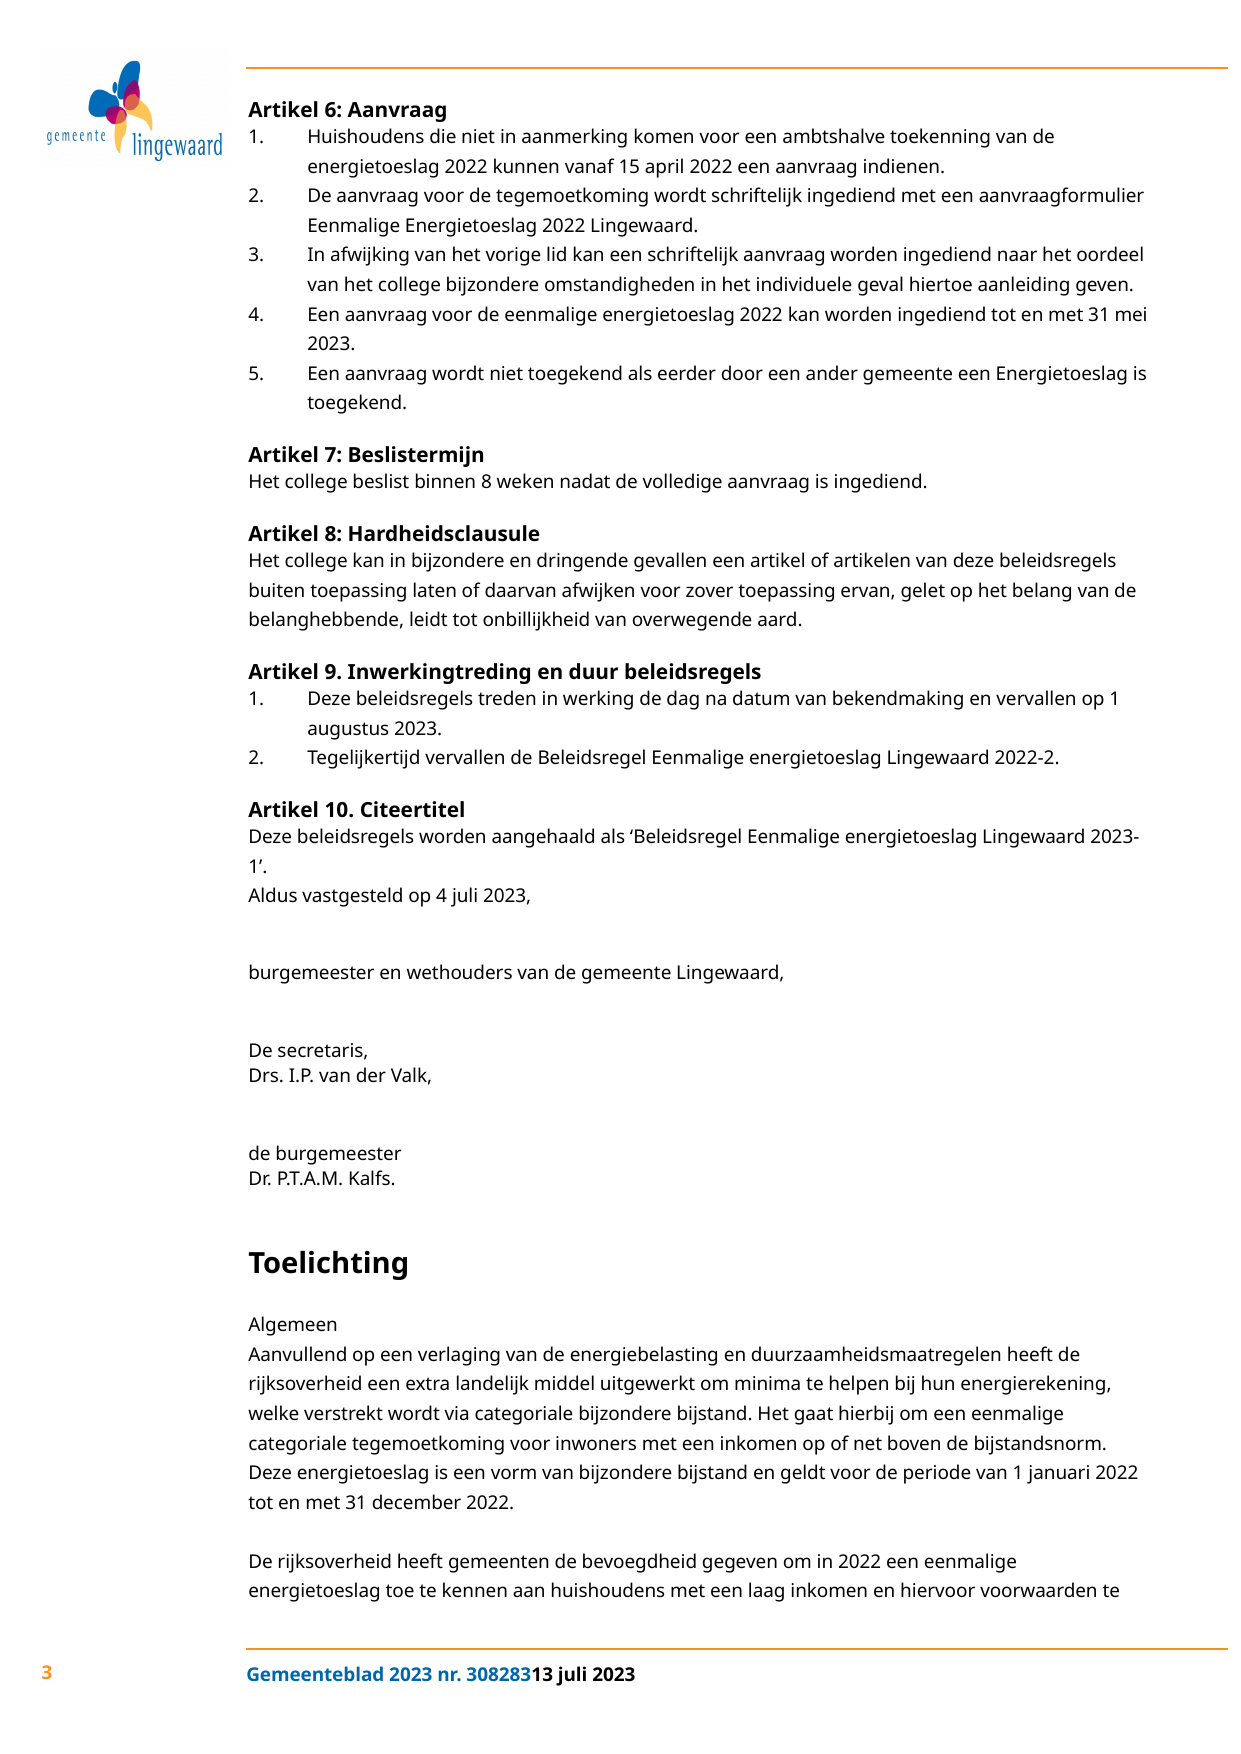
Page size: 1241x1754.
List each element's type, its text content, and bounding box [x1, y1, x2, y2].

text de burgemeester [248, 1140, 1152, 1165]
text Artikel 6: Aanvraag [248, 95, 1152, 123]
list De aanvraag voor de tegemoetkoming wordt schriftelijk ingediend met een aanvraagformulier Eenmalige Energietoeslag 2022 Lingewaard. [248, 182, 1152, 238]
picture [41, 47, 231, 172]
text Artikel 7: Beslistermijn [248, 440, 1152, 468]
text Aldus vastgesteld op 4 juli 2023, [248, 882, 1152, 908]
text Artikel 10. Citeertitel [248, 795, 1152, 823]
text Aanvullend op een verlaging van de energiebelasting en duurzaamheidsmaatregelen heeft de rijksoverheid een extra landelijk middel uitgewerkt om minima te helpen bij hun energierekening, welke verstrekt wordt via categoriale bijzondere bijstand. Het gaat hierbij om een eenmalige categoriale tegemoetkoming voor inwoners met een inkomen op of net boven de bijstandsnorm. Deze energietoeslag is een vorm van bijzondere bijstand en geldt voor de periode van 1 januari 2022 tot en met 31 december 2022. [248, 1341, 1152, 1515]
list In afwijking van het vorige lid kan een schriftelijk aanvraag worden ingediend naar het oordeel van het college bijzondere omstandigheden in het individuele geval hiertoe aanleiding geven. [248, 242, 1152, 297]
list Huishoudens die niet in aanmerking komen voor een ambtshalve toekenning van de energietoeslag 2022 kunnen vanaf 15 april 2022 een aanvraag indienen. [248, 123, 1152, 178]
text De rijksoverheid heeft gemeenten de bevoegdheid gegeven om in 2022 een eenmalige energietoeslag toe te kennen aan huishoudens met een laag inkomen en hiervoor voorwaarden te [248, 1548, 1152, 1603]
text Het college kan in bijzondere en dringende gevallen een artikel of artikelen van deze beleidsregels buiten toepassing laten of daarvan afwijken voor zover toepassing ervan, gelet op het belang van de belanghebbende, leidt tot onbillijkheid van overwegende aard. [248, 547, 1152, 632]
text Toelichting [248, 1243, 1152, 1282]
list Tegelijkertijd vervallen de Beleidsregel Eenmalige energietoeslag Lingewaard 2022-2. [248, 744, 1152, 770]
text burgemeester en wethouders van de gemeente Lingewaard, [248, 959, 1152, 985]
text De secretaris, [248, 1037, 1152, 1062]
list Deze beleidsregels treden in werking de dag na datum van bekendmaking en vervallen op 1 augustus 2023. [248, 685, 1152, 741]
text Deze beleidsregels worden aangehaald als ‘Beleidsregel Eenmalige energietoeslag Lingewaard 2023-1’. [248, 823, 1152, 878]
text Dr. P.T.A.M. Kalfs. [248, 1165, 1152, 1191]
text Drs. I.P. van der Valk, [248, 1062, 1152, 1088]
text Het college beslist binnen 8 weken nadat de volledige aanvraag is ingediend. [248, 468, 1152, 494]
text Artikel 8: Hardheidsclausule [248, 519, 1152, 547]
list Een aanvraag wordt niet toegekend als eerder door een ander gemeente een Energietoeslag is toegekend. [248, 360, 1152, 415]
list Een aanvraag voor de eenmalige energietoeslag 2022 kan worden ingediend tot en met 31 mei 2023. [248, 301, 1152, 356]
text Artikel 9. Inwerkingtreding en duur beleidsregels [248, 657, 1152, 685]
text Algemeen [248, 1311, 1152, 1337]
